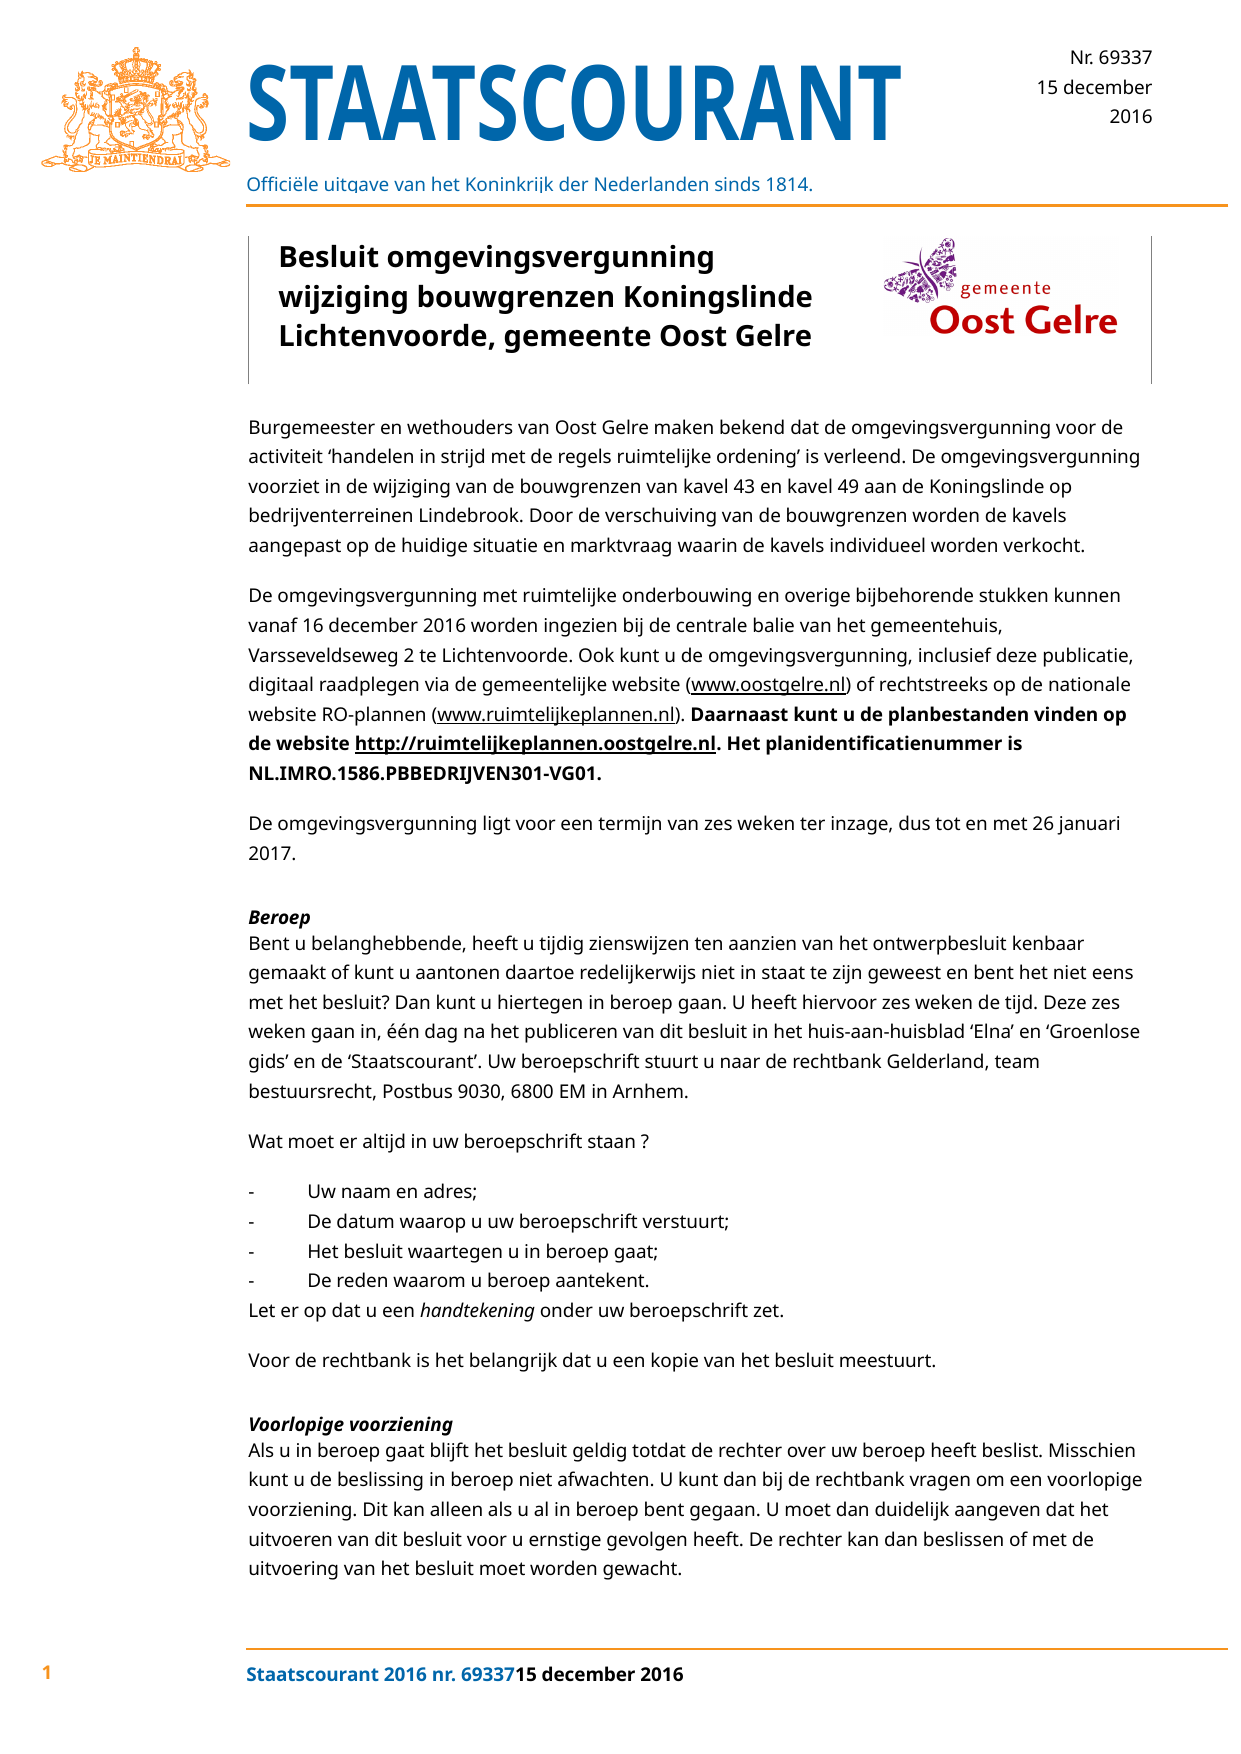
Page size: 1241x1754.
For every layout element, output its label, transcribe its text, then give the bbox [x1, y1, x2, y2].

picture [41, 47, 231, 172]
table_header Besluit omgevingsvergunning wijziging bouwgrenzen Koningslinde Lichtenvoorde, gemeente Oost Gelre [249, 236, 850, 384]
table_header [850, 236, 1151, 384]
text De omgevingsvergunning ligt voor een termijn van zes weken ter inzage, dus tot en met 26 januari 2017. [248, 811, 1152, 866]
text Let er op dat u een handtekening onder uw beroepschrift zet. [248, 1297, 1152, 1323]
text Voorlopige voorziening [248, 1411, 1152, 1437]
text Als u in beroep gaat blijft het besluit geldig totdat de rechter over uw beroep heeft beslist. Misschien kunt u de beslissing in beroep niet afwachten. U kunt dan bij de rechtbank vragen om een voorlopige voorziening. Dit kan alleen als u al in beroep bent gegaan. U moet dan duidelijk aangeven dat het uitvoeren van dit besluit voor u ernstige gevolgen heeft. De rechter kan dan beslissen of met de uitvoering van het besluit moet worden gewacht. [248, 1437, 1152, 1581]
list De reden waarom u beroep aantekent. [248, 1267, 1152, 1293]
list De datum waarop u uw beroepschrift verstuurt; [248, 1208, 1152, 1234]
list Het besluit waartegen u in beroep gaat; [248, 1238, 1152, 1263]
text Voor de rechtbank is het belangrijk dat u een kopie van het besluit meestuurt. [248, 1347, 1152, 1373]
text Bent u belanghebbende, heeft u tijdig zienswijzen ten aanzien van het ontwerpbesluit kenbaar gemaakt of kunt u aantonen daartoe redelijkerwijs niet in staat te zijn geweest en bent het niet eens met het besluit? Dan kunt u hiertegen in beroep gaan. U heeft hiervoor zes weken de tijd. Deze zes weken gaan in, één dag na het publiceren van dit besluit in het huis-aan-huisblad ‘Elna’ en ‘Groenlose gids’ en de ‘Staatscourant’. Uw beroepschrift stuurt u naar de rechtbank Gelderland, team bestuursrecht, Postbus 9030, 6800 EM in Arnhem. [248, 930, 1152, 1103]
picture [882, 236, 1119, 336]
list Uw naam en adres; [248, 1179, 1152, 1204]
text Burgemeester en wethouders van Oost Gelre maken bekend dat de omgevingsvergunning voor de activiteit ‘handelen in strijd met de regels ruimtelijke ordening’ is verleend. De omgevingsvergunning voorziet in de wijziging van de bouwgrenzen van kavel 43 en kavel 49 aan de Koningslinde op bedrijventerreinen Lindebrook. Door de verschuiving van de bouwgrenzen worden de kavels aangepast op de huidige situatie en marktvraag waarin de kavels individueel worden verkocht. [248, 414, 1152, 558]
text De omgevingsvergunning met ruimtelijke onderbouwing en overige bijbehorende stukken kunnen vanaf 16 december 2016 worden ingezien bij de centrale balie van het gemeentehuis, Varsseveldseweg 2 te Lichtenvoorde. Ook kunt u de omgevingsvergunning, inclusief deze publicatie, digitaal raadplegen via de gemeentelijke website (www.oostgelre.nl) of rechtstreeks op de nationale website RO-plannen (www.ruimtelijkeplannen.nl). Daarnaast kunt u de planbestanden vinden op de website http://ruimtelijkeplannen.oostgelre.nl. Het planidentificatienummer is NL.IMRO.1586.PBBEDRIJVEN301-VG01. [248, 583, 1152, 786]
text Beroep [248, 904, 1152, 930]
text Wat moet er altijd in uw beroepschrift staan ? [248, 1128, 1152, 1154]
